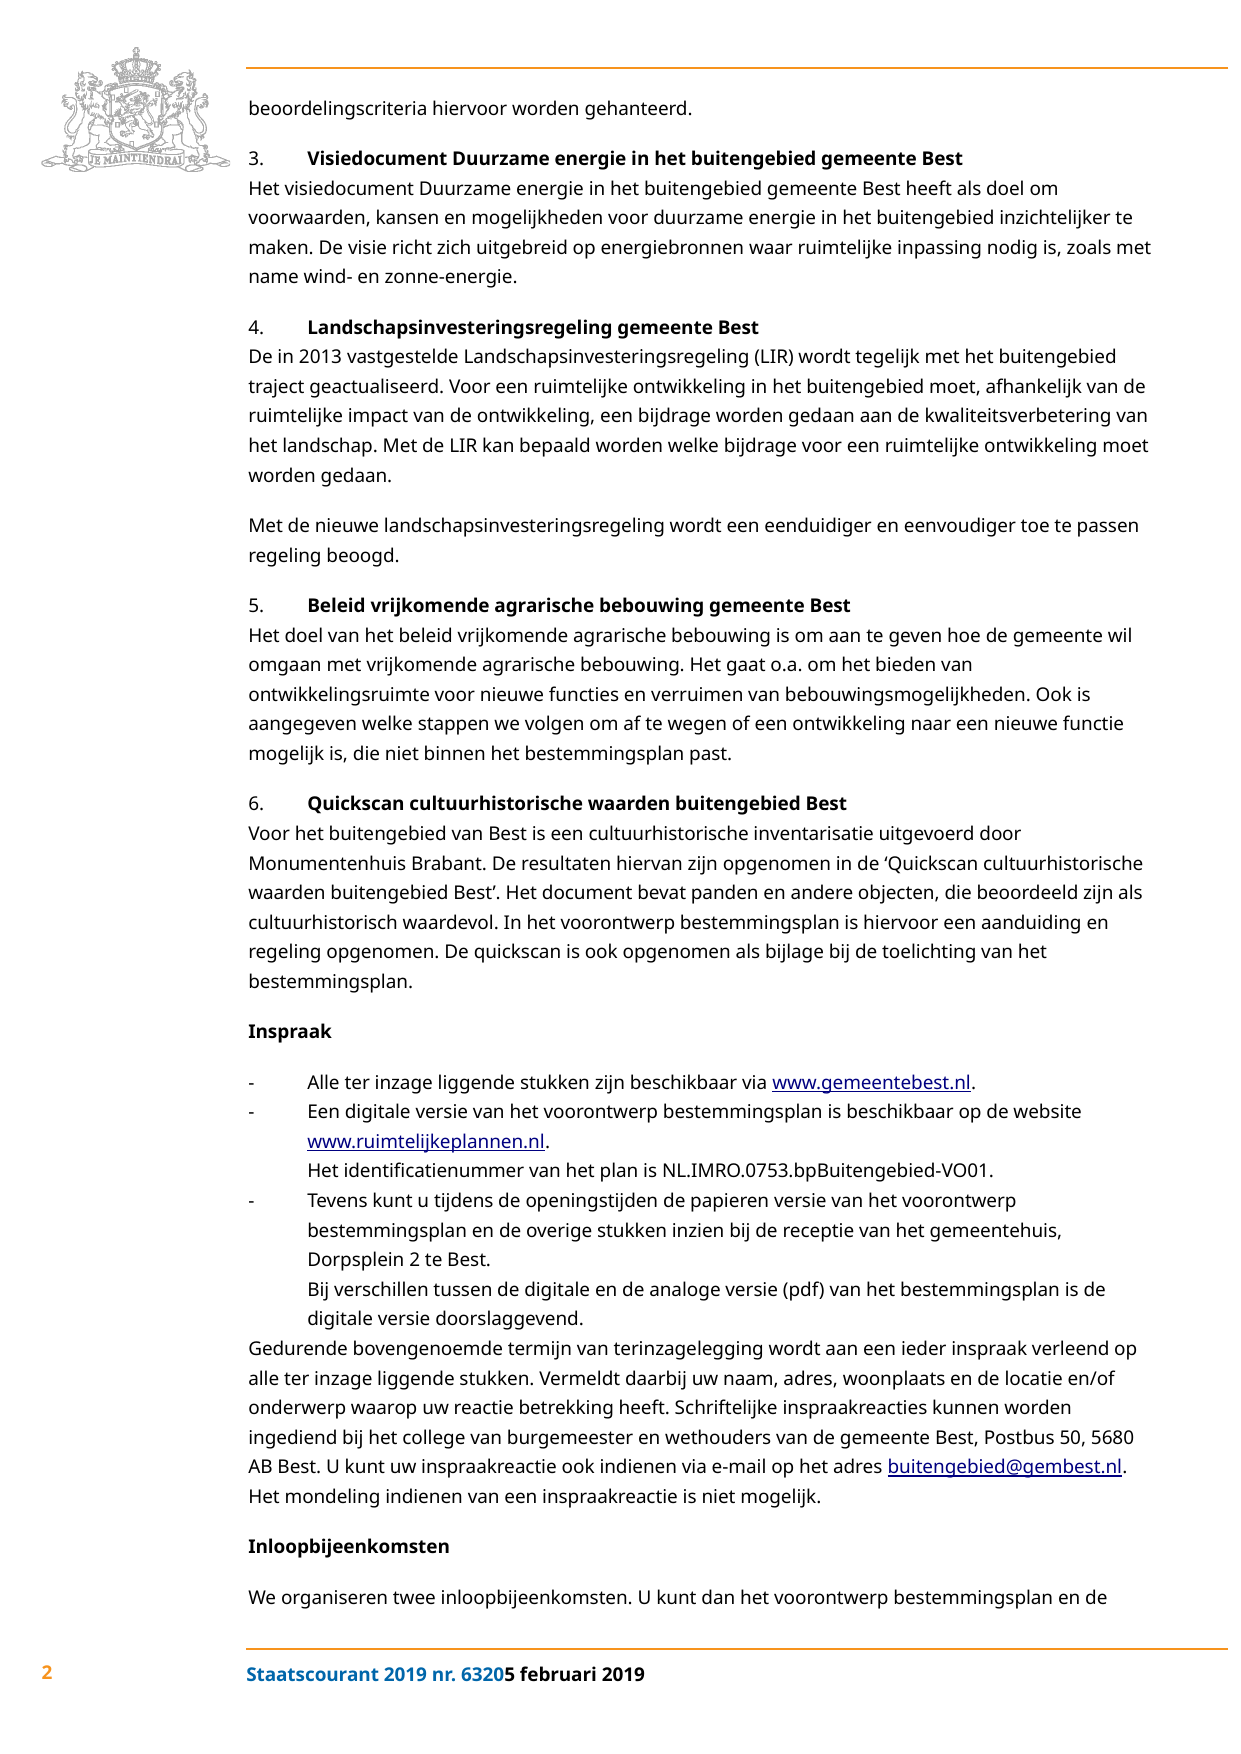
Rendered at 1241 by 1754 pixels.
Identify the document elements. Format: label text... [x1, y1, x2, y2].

list Het identificatienummer van het plan is NL.IMRO.0753.bpBuitengebied-VO01. [248, 1158, 1152, 1183]
text beoordelingscriteria hiervoor worden gehanteerd. [248, 95, 1152, 121]
list Quickscan cultuurhistorische waarden buitengebied Best [248, 791, 1152, 816]
picture [41, 47, 231, 172]
list Landschapsinvesteringsregeling gemeente Best [248, 314, 1152, 340]
text Met de nieuwe landschapsinvesteringsregeling wordt een eenduidiger en eenvoudiger toe te passen regeling beoogd. [248, 512, 1152, 568]
text Voor het buitengebied van Best is een cultuurhistorische inventarisatie uitgevoerd door Monumentenhuis Brabant. De resultaten hiervan zijn opgenomen in de ‘Quickscan cultuurhistorische waarden buitengebied Best’. Het document bevat panden en andere objecten, die beoordeeld zijn als cultuurhistorisch waardevol. In het voorontwerp bestemmingsplan is hiervoor een aanduiding en regeling opgenomen. De quickscan is ook opgenomen als bijlage bij de toelichting van het bestemmingsplan. [248, 820, 1152, 994]
list Beleid vrijkomende agrarische bebouwing gemeente Best [248, 592, 1152, 618]
text We organiseren twee inloopbijeenkomsten. U kunt dan het voorontwerp bestemmingsplan en de [248, 1584, 1152, 1610]
text De in 2013 vastgestelde Landschapsinvesteringsregeling (LIR) wordt tegelijk met het buitengebied traject geactualiseerd. Voor een ruimtelijke ontwikkeling in het buitengebied moet, afhankelijk van de ruimtelijke impact van de ontwikkeling, een bijdrage worden gedaan aan de kwaliteitsverbetering van het landschap. Met de LIR kan bepaald worden welke bijdrage voor een ruimtelijke ontwikkeling moet worden gedaan. [248, 343, 1152, 488]
list Visiedocument Duurzame energie in het buitengebied gemeente Best [248, 145, 1152, 171]
list Bij verschillen tussen de digitale en de analoge versie (pdf) van het bestemmingsplan is de digitale versie doorslaggevend. [248, 1276, 1152, 1331]
list Tevens kunt u tijdens de openingstijden de papieren versie van het voorontwerp bestemmingsplan en de overige stukken inzien bij de receptie van het gemeentehuis, Dorpsplein 2 te Best. [248, 1187, 1152, 1272]
text Het doel van het beleid vrijkomende agrarische bebouwing is om aan te geven hoe de gemeente wil omgaan met vrijkomende agrarische bebouwing. Het gaat o.a. om het bieden van ontwikkelingsruimte voor nieuwe functies en verruimen van bebouwingsmogelijkheden. Ook is aangegeven welke stappen we volgen om af te wegen of een ontwikkeling naar een nieuwe functie mogelijk is, die niet binnen het bestemmingsplan past. [248, 622, 1152, 766]
text Gedurende bovengenoemde termijn van terinzagelegging wordt aan een ieder inspraak verleend op alle ter inzage liggende stukken. Vermeldt daarbij uw naam, adres, woonplaats en de locatie en/of onderwerp waarop uw reactie betrekking heeft. Schriftelijke inspraakreacties kunnen worden ingediend bij het college van burgemeester en wethouders van de gemeente Best, Postbus 50, 5680 AB Best. U kunt uw inspraakreactie ook indienen via e-mail op het adres buitengebied@gembest.nl. Het mondeling indienen van een inspraakreactie is niet mogelijk. [248, 1335, 1152, 1509]
list Een digitale versie van het voorontwerp bestemmingsplan is beschikbaar op de website www.ruimtelijkeplannen.nl. [248, 1098, 1152, 1154]
text Inloopbijeenkomsten [248, 1533, 1152, 1559]
text Het visiedocument Duurzame energie in het buitengebied gemeente Best heeft als doel om voorwaarden, kansen en mogelijkheden voor duurzame energie in het buitengebied inzichtelijker te maken. De visie richt zich uitgebreid op energiebronnen waar ruimtelijke inpassing nodig is, zoals met name wind- en zonne-energie. [248, 175, 1152, 289]
text Inspraak [248, 1018, 1152, 1044]
list Alle ter inzage liggende stukken zijn beschikbaar via www.gemeentebest.nl. [248, 1069, 1152, 1095]
